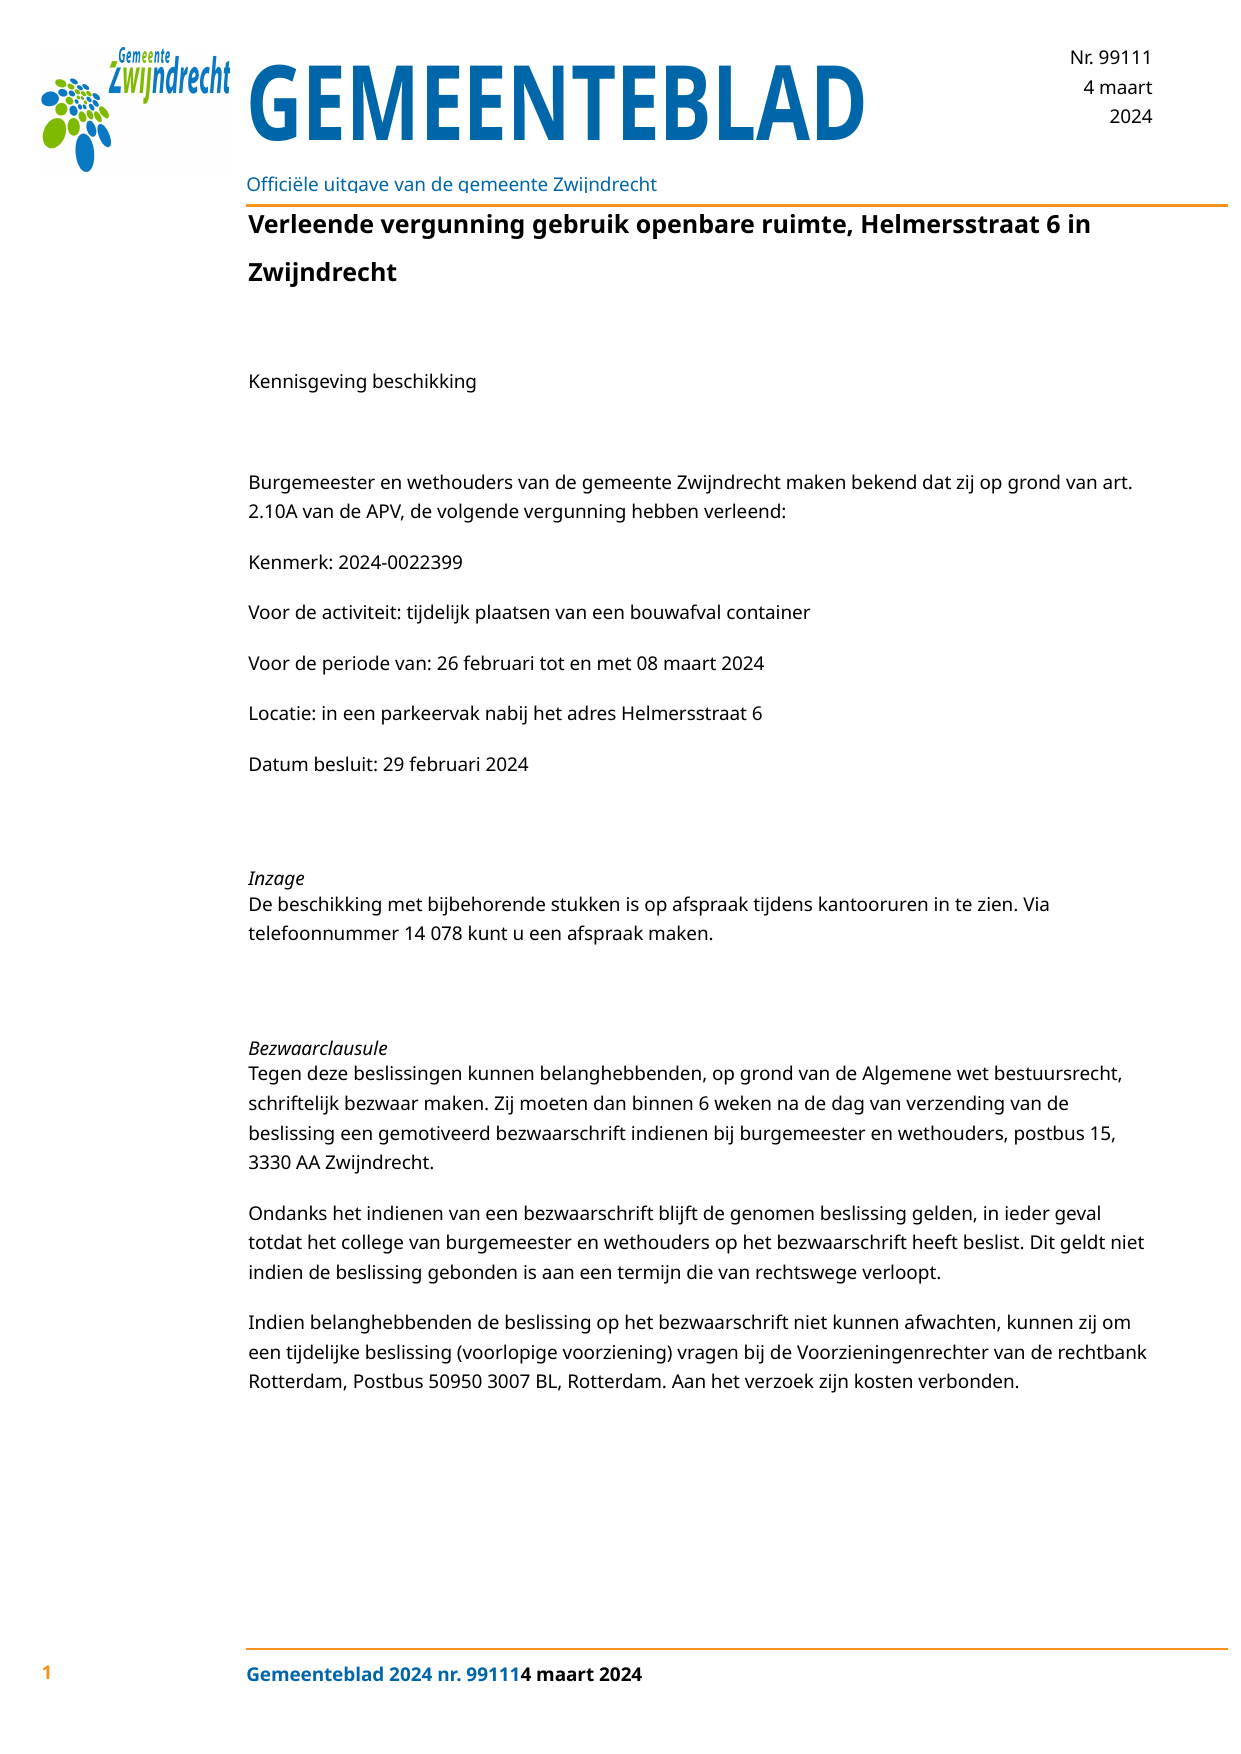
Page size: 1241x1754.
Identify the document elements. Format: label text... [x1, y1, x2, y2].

text Indien belanghebbenden de beslissing op het bezwaarschrift niet kunnen afwachten, kunnen zij om een tijdelijke beslissing (voorlopige voorziening) vragen bij de Voorzieningenrechter van de rechtbank Rotterdam, Postbus 50950 3007 BL, Rotterdam. Aan het verzoek zijn kosten verbonden. [248, 1309, 1152, 1394]
text Ondanks het indienen van een bezwaarschrift blijft de genomen beslissing gelden, in ieder geval totdat het college van burgemeester en wethouders op het bezwaarschrift heeft beslist. Dit geldt niet indien de beslissing gebonden is aan een termijn die van rechtswege verloopt. [248, 1200, 1152, 1285]
text De beschikking met bijbehorende stukken is op afspraak tijdens kantooruren in te zien. Via telefoonnummer 14 078 kunt u een afspraak maken. [248, 891, 1152, 946]
picture [41, 47, 231, 172]
text Burgemeester en wethouders van de gemeente Zwijndrecht maken bekend dat zij op grond van art. 2.10A van de APV, de volgende vergunning hebben verleend: [248, 469, 1152, 524]
text Bezwaarclausule [248, 1035, 1152, 1061]
text Voor de activiteit: tijdelijk plaatsen van een bouwafval container [248, 599, 1152, 625]
text Kenmerk: 2024-0022399 [248, 549, 1152, 575]
text Inzage [248, 865, 1152, 891]
text Verleende vergunning gebruik openbare ruimte, Helmersstraat 6 in Zwijndrecht [248, 207, 1152, 288]
text Kennisgeving beschikking [248, 368, 1152, 394]
text Datum besluit: 29 februari 2024 [248, 751, 1152, 777]
text Voor de periode van: 26 februari tot en met 08 maart 2024 [248, 650, 1152, 676]
text Locatie: in een parkeervak nabij het adres Helmersstraat 6 [248, 700, 1152, 726]
text Tegen deze beslissingen kunnen belanghebbenden, op grond van de Algemene wet bestuursrecht, schriftelijk bezwaar maken. Zij moeten dan binnen 6 weken na de dag van verzending van de beslissing een gemotiveerd bezwaarschrift indienen bij burgemeester en wethouders, postbus 15, 3330 AA Zwijndrecht. [248, 1061, 1152, 1175]
